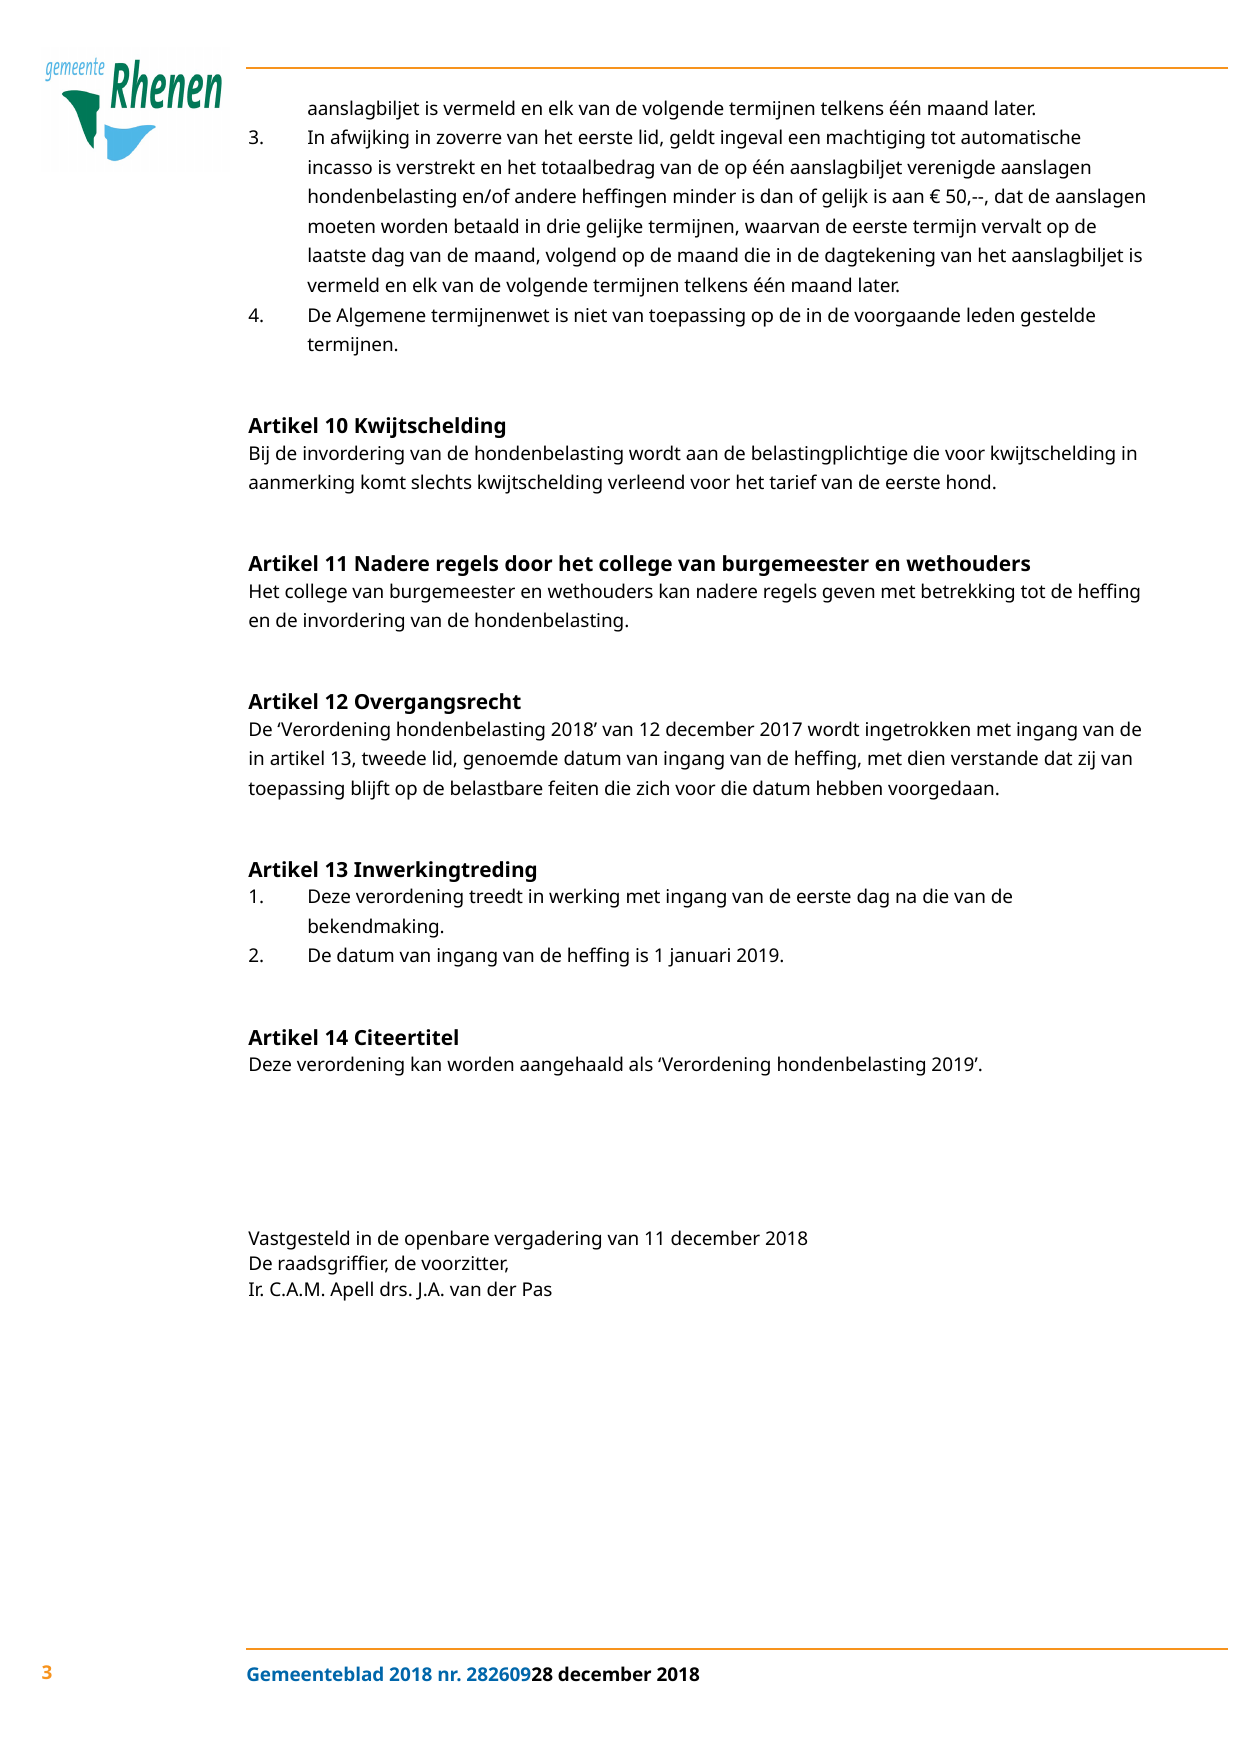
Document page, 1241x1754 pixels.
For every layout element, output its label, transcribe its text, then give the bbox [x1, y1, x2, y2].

text Deze verordening kan worden aangehaald als ‘Verordening hondenbelasting 2019’. [248, 1051, 1152, 1077]
text Artikel 10 Kwijtschelding [248, 411, 1152, 440]
text De ‘Verordening hondenbelasting 2018’ van 12 december 2017 wordt ingetrokken met ingang van de in artikel 13, tweede lid, genoemde datum van ingang van de heffing, met dien verstande dat zij van toepassing blijft op de belastbare feiten die zich voor die datum hebben voorgedaan. [248, 716, 1152, 801]
text Artikel 13 Inwerkingtreding [248, 855, 1152, 883]
text Artikel 11 Nadere regels door het college van burgemeester en wethouders [248, 549, 1152, 578]
list Deze verordening treedt in werking met ingang van de eerste dag na die van de bekendmaking. [248, 883, 1152, 939]
list aanslagbiljet is vermeld en elk van de volgende termijnen telkens één maand later. [248, 95, 1152, 121]
text Het college van burgemeester en wethouders kan nadere regels geven met betrekking tot de heffing en de invordering van de hondenbelasting. [248, 578, 1152, 633]
text Artikel 12 Overgangsrecht [248, 687, 1152, 716]
picture [41, 47, 231, 172]
text Artikel 14 Citeertitel [248, 1023, 1152, 1051]
text Bij de invordering van de hondenbelasting wordt aan de belastingplichtige die voor kwijtschelding in aanmerking komt slechts kwijtschelding verleend voor het tarief van de eerste hond. [248, 440, 1152, 495]
text Ir. C.A.M. Apell drs. J.A. van der Pas [248, 1276, 1152, 1302]
list De Algemene termijnenwet is niet van toepassing op de in de voorgaande leden gestelde termijnen. [248, 302, 1152, 357]
text Vastgesteld in de openbare vergadering van 11 december 2018 [248, 1225, 1152, 1251]
text De raadsgriffier, de voorzitter, [248, 1251, 1152, 1276]
list In afwijking in zoverre van het eerste lid, geldt ingeval een machtiging tot automatische incasso is verstrekt en het totaalbedrag van de op één aanslagbiljet verenigde aanslagen hondenbelasting en/of andere heffingen minder is dan of gelijk is aan € 50,--, dat de aanslagen moeten worden betaald in drie gelijke termijnen, waarvan de eerste termijn vervalt op de laatste dag van de maand, volgend op de maand die in de dagtekening van het aanslagbiljet is vermeld en elk van de volgende termijnen telkens één maand later. [248, 124, 1152, 298]
list De datum van ingang van de heffing is 1 januari 2019. [248, 943, 1152, 968]
